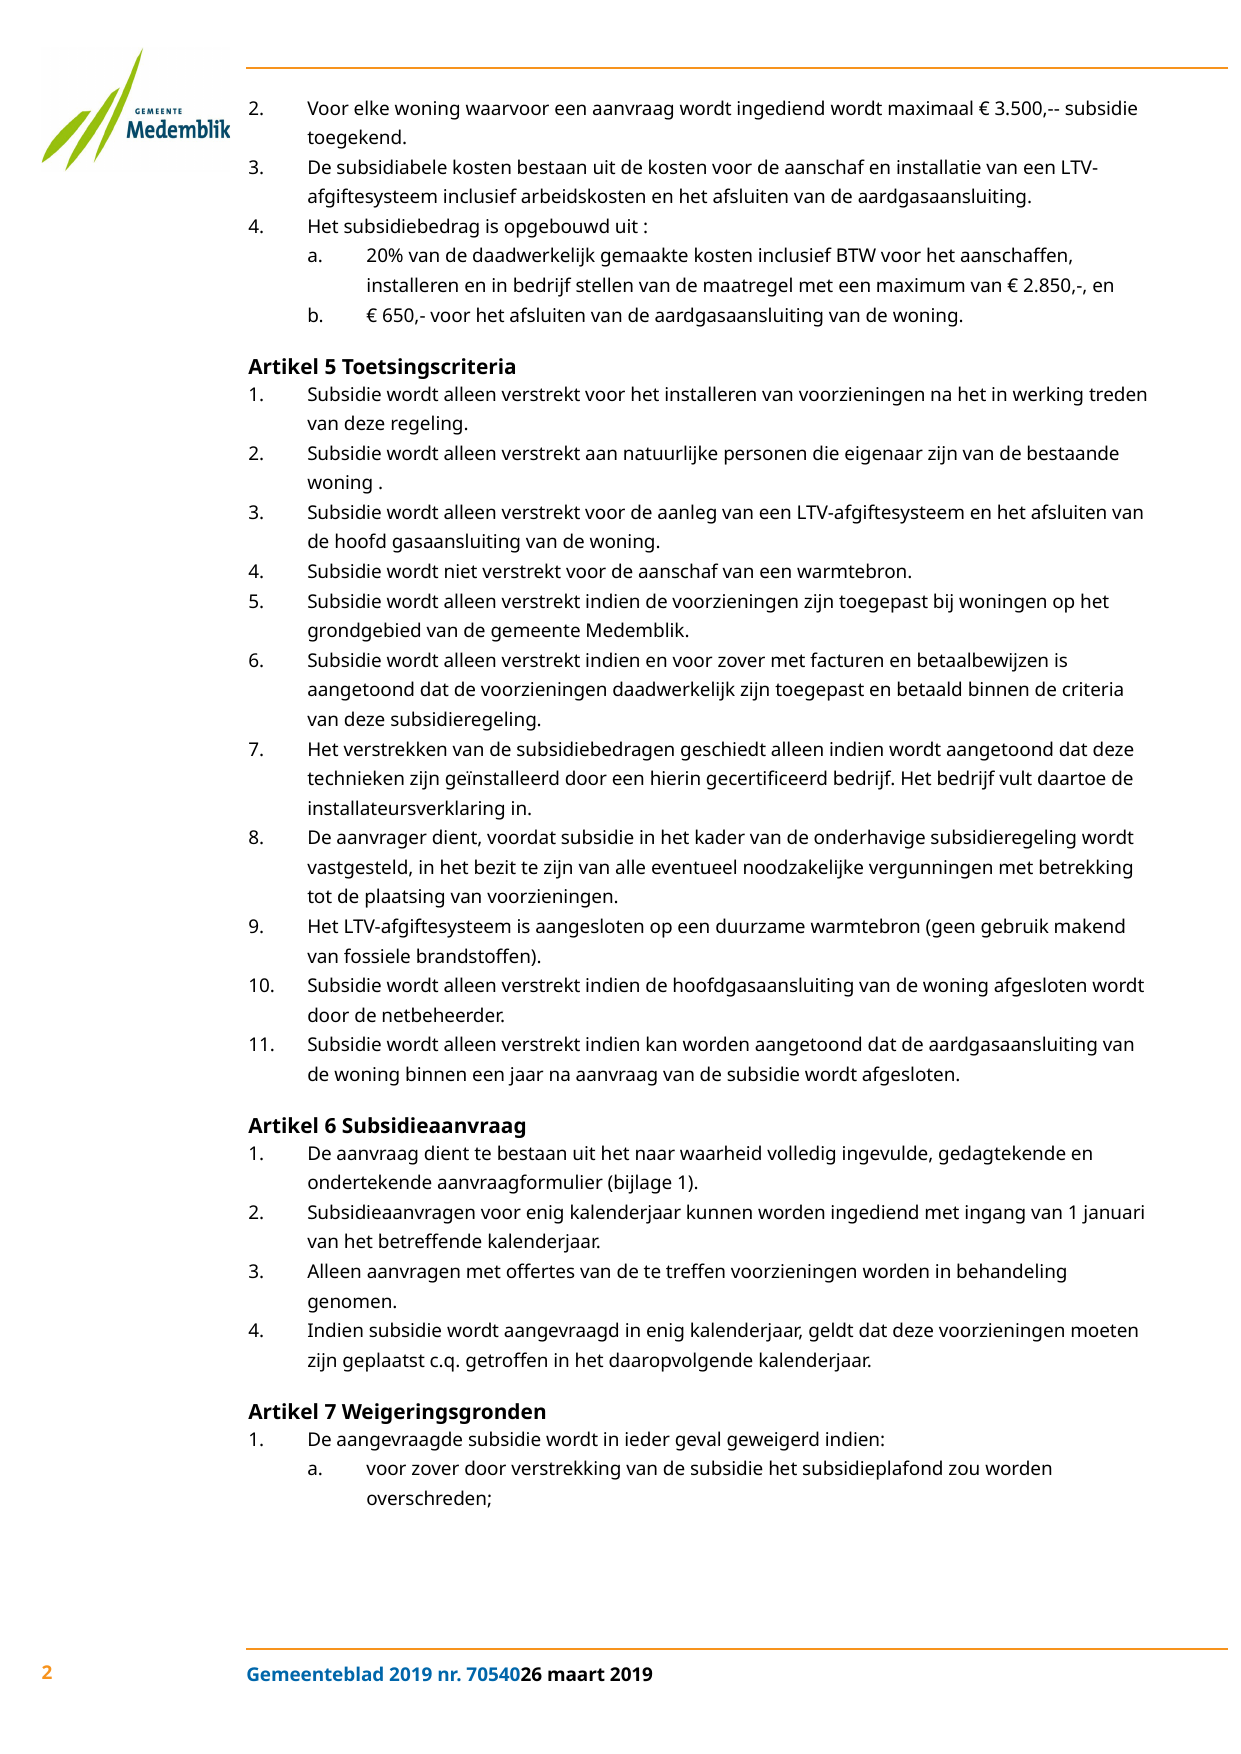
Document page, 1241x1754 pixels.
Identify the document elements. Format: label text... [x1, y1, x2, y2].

text Artikel 6 Subsidieaanvraag [248, 1112, 1152, 1140]
list voor zover door verstrekking van de subsidie het subsidieplafond zou worden overschreden; [307, 1456, 1152, 1511]
list Subsidie wordt alleen verstrekt aan natuurlijke personen die eigenaar zijn van de bestaande woning . [248, 440, 1152, 495]
list Voor elke woning waarvoor een aanvraag wordt ingediend wordt maximaal € 3.500,-- subsidie toegekend. [248, 95, 1152, 150]
list Subsidie wordt alleen verstrekt indien de voorzieningen zijn toegepast bij woningen op het grondgebied van de gemeente Medemblik. [248, 588, 1152, 643]
list € 650,- voor het afsluiten van de aardgasaansluiting van de woning. [307, 302, 1152, 328]
list Subsidie wordt alleen verstrekt indien en voor zover met facturen en betaalbewijzen is aangetoond dat de voorzieningen daadwerkelijk zijn toegepast en betaald binnen de criteria van deze subsidieregeling. [248, 647, 1152, 732]
list Indien subsidie wordt aangevraagd in enig kalenderjaar, geldt dat deze voorzieningen moeten zijn geplaatst c.q. getroffen in het daaropvolgende kalenderjaar. [248, 1317, 1152, 1373]
list Subsidie wordt alleen verstrekt voor de aanleg van een LTV-afgiftesysteem en het afsluiten van de hoofd gasaansluiting van de woning. [248, 499, 1152, 554]
list Subsidie wordt niet verstrekt voor de aanschaf van een warmtebron. [248, 558, 1152, 584]
list Alleen aanvragen met offertes van de te treffen voorzieningen worden in behandeling genomen. [248, 1258, 1152, 1314]
list Subsidie wordt alleen verstrekt voor het installeren van voorzieningen na het in werking treden van deze regeling. [248, 381, 1152, 436]
list De subsidiabele kosten bestaan uit de kosten voor de aanschaf en installatie van een LTV-afgiftesysteem inclusief arbeidskosten en het afsluiten van de aardgasaansluiting. [248, 154, 1152, 209]
text Artikel 5 Toetsingscriteria [248, 352, 1152, 381]
picture [41, 47, 231, 172]
list 20% van de daadwerkelijk gemaakte kosten inclusief BTW voor het aanschaffen, installeren en in bedrijf stellen van de maatregel met een maximum van € 2.850,-, en [307, 243, 1152, 298]
list Het subsidiebedrag is opgebouwd uit : [248, 213, 1152, 239]
list De aanvrager dient, voordat subsidie in het kader van de onderhavige subsidieregeling wordt vastgesteld, in het bezit te zijn van alle eventueel noodzakelijke vergunningen met betrekking tot de plaatsing van voorzieningen. [248, 824, 1152, 909]
list Subsidie wordt alleen verstrekt indien kan worden aangetoond dat de aardgasaansluiting van de woning binnen een jaar na aanvraag van de subsidie wordt afgesloten. [248, 1032, 1152, 1087]
text Artikel 7 Weigeringsgronden [248, 1397, 1152, 1426]
list Subsidieaanvragen voor enig kalenderjaar kunnen worden ingediend met ingang van 1 januari van het betreffende kalenderjaar. [248, 1199, 1152, 1254]
list Het LTV-afgiftesysteem is aangesloten op een duurzame warmtebron (geen gebruik makend van fossiele brandstoffen). [248, 913, 1152, 968]
list De aanvraag dient te bestaan uit het naar waarheid volledig ingevulde, gedagtekende en ondertekende aanvraagformulier (bijlage 1). [248, 1140, 1152, 1195]
list De aangevraagde subsidie wordt in ieder geval geweigerd indien: [248, 1426, 1152, 1452]
list Subsidie wordt alleen verstrekt indien de hoofdgasaansluiting van de woning afgesloten wordt door de netbeheerder. [248, 972, 1152, 1028]
list Het verstrekken van de subsidiebedragen geschiedt alleen indien wordt aangetoond dat deze technieken zijn geïnstalleerd door een hierin gecertificeerd bedrijf. Het bedrijf vult daartoe de installateursverklaring in. [248, 736, 1152, 821]
